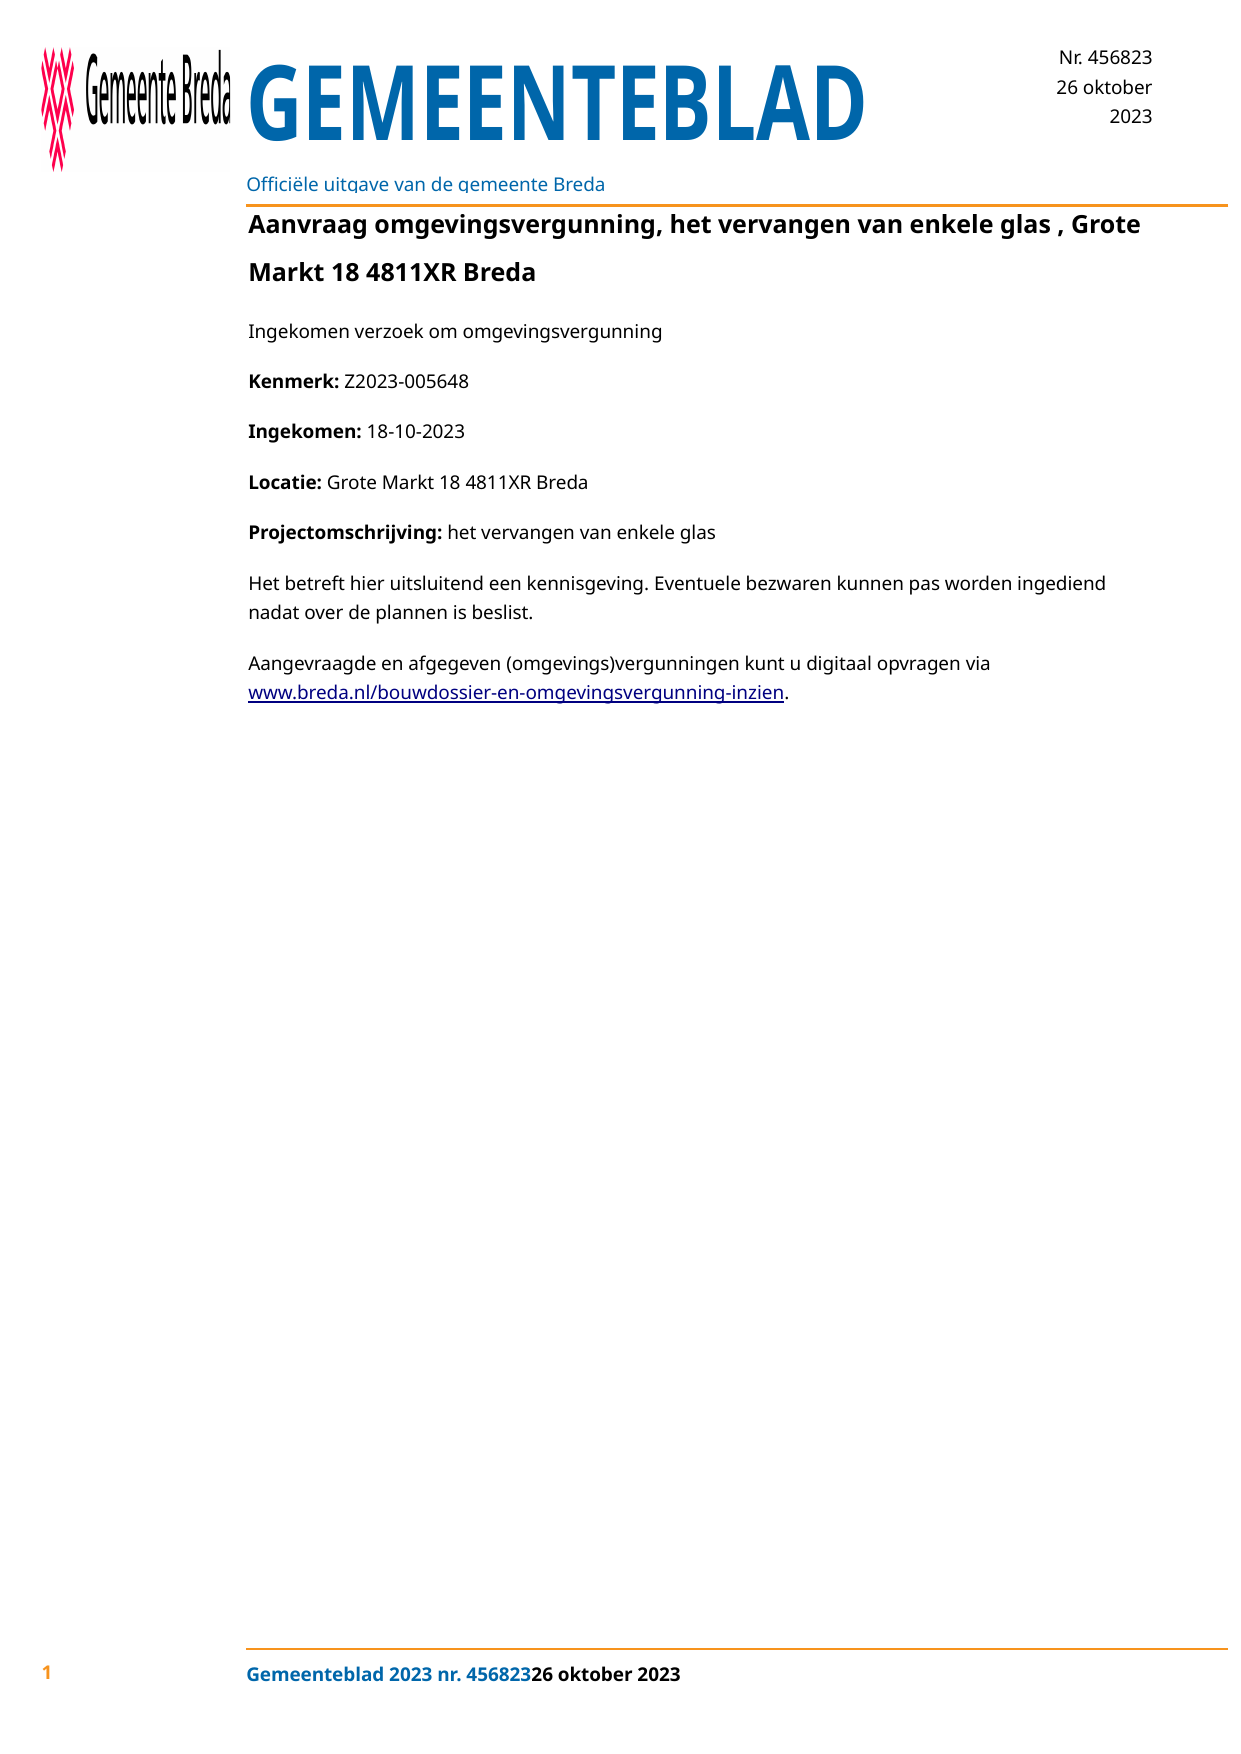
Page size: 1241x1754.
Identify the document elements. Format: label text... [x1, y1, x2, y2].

picture [41, 47, 231, 172]
text Kenmerk: Z2023-005648 [248, 368, 1152, 394]
text Aangevraagde en afgegeven (omgevings)vergunningen kunt u digitaal opvragen via www.breda.nl/bouwdossier-en-omgevingsvergunning-inzien. [248, 650, 1152, 705]
text Projectomschrijving: het vervangen van enkele glas [248, 519, 1152, 545]
text Ingekomen: 18-10-2023 [248, 419, 1152, 444]
text Aanvraag omgevingsvergunning, het vervangen van enkele glas , Grote Markt 18 4811XR Breda [248, 207, 1152, 288]
text Het betreft hier uitsluitend een kennisgeving. Eventuele bezwaren kunnen pas worden ingediend nadat over de plannen is beslist. [248, 570, 1152, 625]
text Locatie: Grote Markt 18 4811XR Breda [248, 469, 1152, 495]
text Ingekomen verzoek om omgevingsvergunning [248, 318, 1152, 344]
